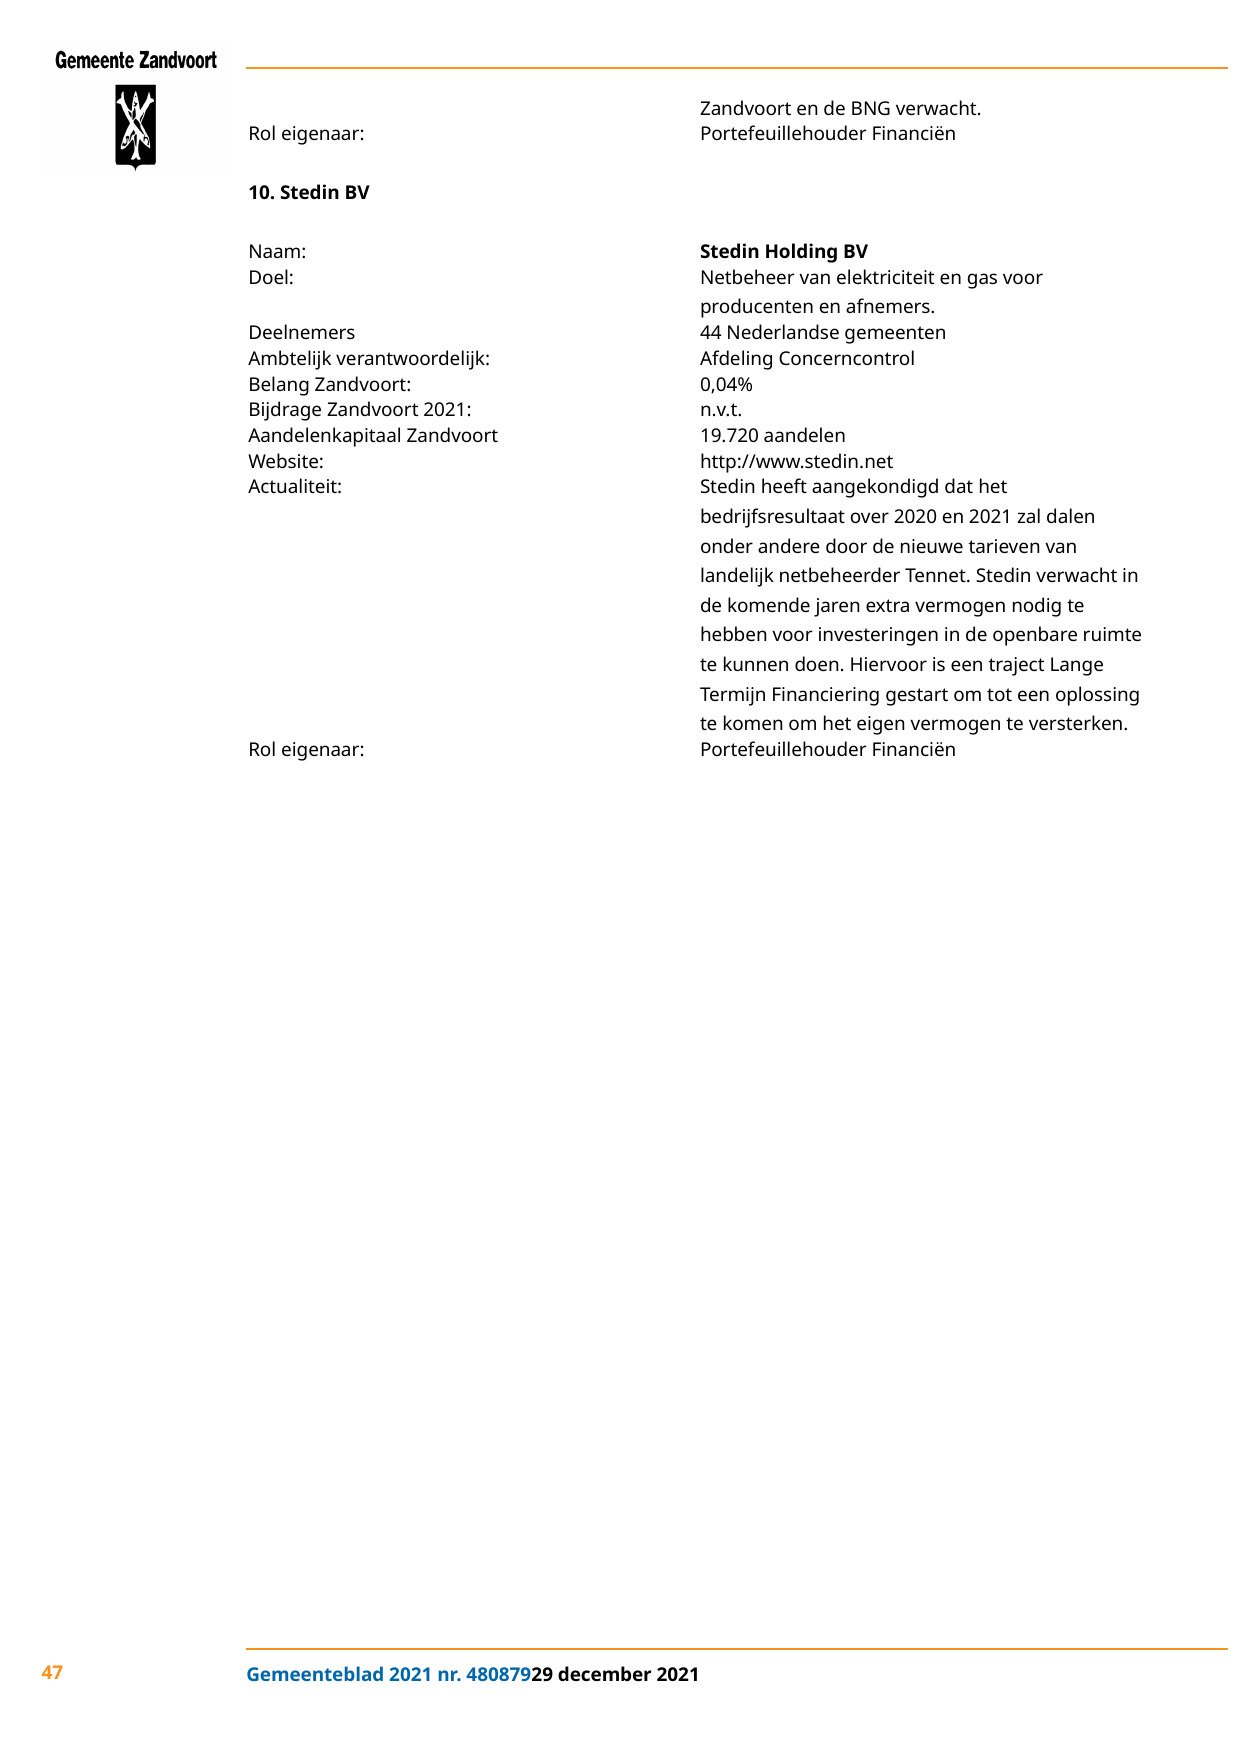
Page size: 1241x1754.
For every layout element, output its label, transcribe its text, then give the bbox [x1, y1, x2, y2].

table_header Naam: [248, 238, 700, 264]
table_cell Rol eigenaar: [248, 736, 700, 762]
table_cell Website: [248, 448, 700, 474]
table_cell Stedin heeft aangekondigd dat het bedrijfsresultaat over 2020 en 2021 zal dalen onder andere door de nieuwe tarieven van landelijk netbeheerder Tennet. Stedin verwacht in de komende jaren extra vermogen nodig te hebben voor investeringen in de openbare ruimte te kunnen doen. Hiervoor is een traject Lange Termijn Financiering gestart om tot een oplossing te komen om het eigen vermogen te versterken. [700, 474, 1152, 736]
table_cell Aandelenkapitaal Zandvoort [248, 422, 700, 448]
table_cell Belang Zandvoort: [248, 371, 700, 397]
table_cell Afdeling Concerncontrol [700, 345, 1152, 371]
table_header Stedin Holding BV [700, 238, 1152, 264]
table_cell Rol eigenaar: [248, 121, 700, 146]
table_cell Bijdrage Zandvoort 2021: [248, 397, 700, 422]
table_cell Ambtelijk verantwoordelijk: [248, 345, 700, 371]
table_cell Portefeuillehouder Financiën [700, 736, 1152, 762]
table_cell Portefeuillehouder Financiën [700, 121, 1152, 146]
table_cell Netbeheer van elektriciteit en gas voor producenten en afnemers. [700, 264, 1152, 319]
table_cell Deelnemers [248, 319, 700, 345]
table_cell n.v.t. [700, 397, 1152, 422]
text 10. Stedin BV [248, 179, 1152, 205]
table_cell 19.720 aandelen [700, 422, 1152, 448]
picture [41, 47, 231, 172]
table_cell http://www.stedin.net [700, 448, 1152, 474]
table_cell [248, 95, 700, 121]
table_cell Actualiteit: [248, 474, 700, 736]
table_cell Zandvoort en de BNG verwacht. [700, 95, 1152, 121]
table_cell Doel: [248, 264, 700, 319]
table_cell 44 Nederlandse gemeenten [700, 319, 1152, 345]
table_cell 0,04% [700, 371, 1152, 397]
